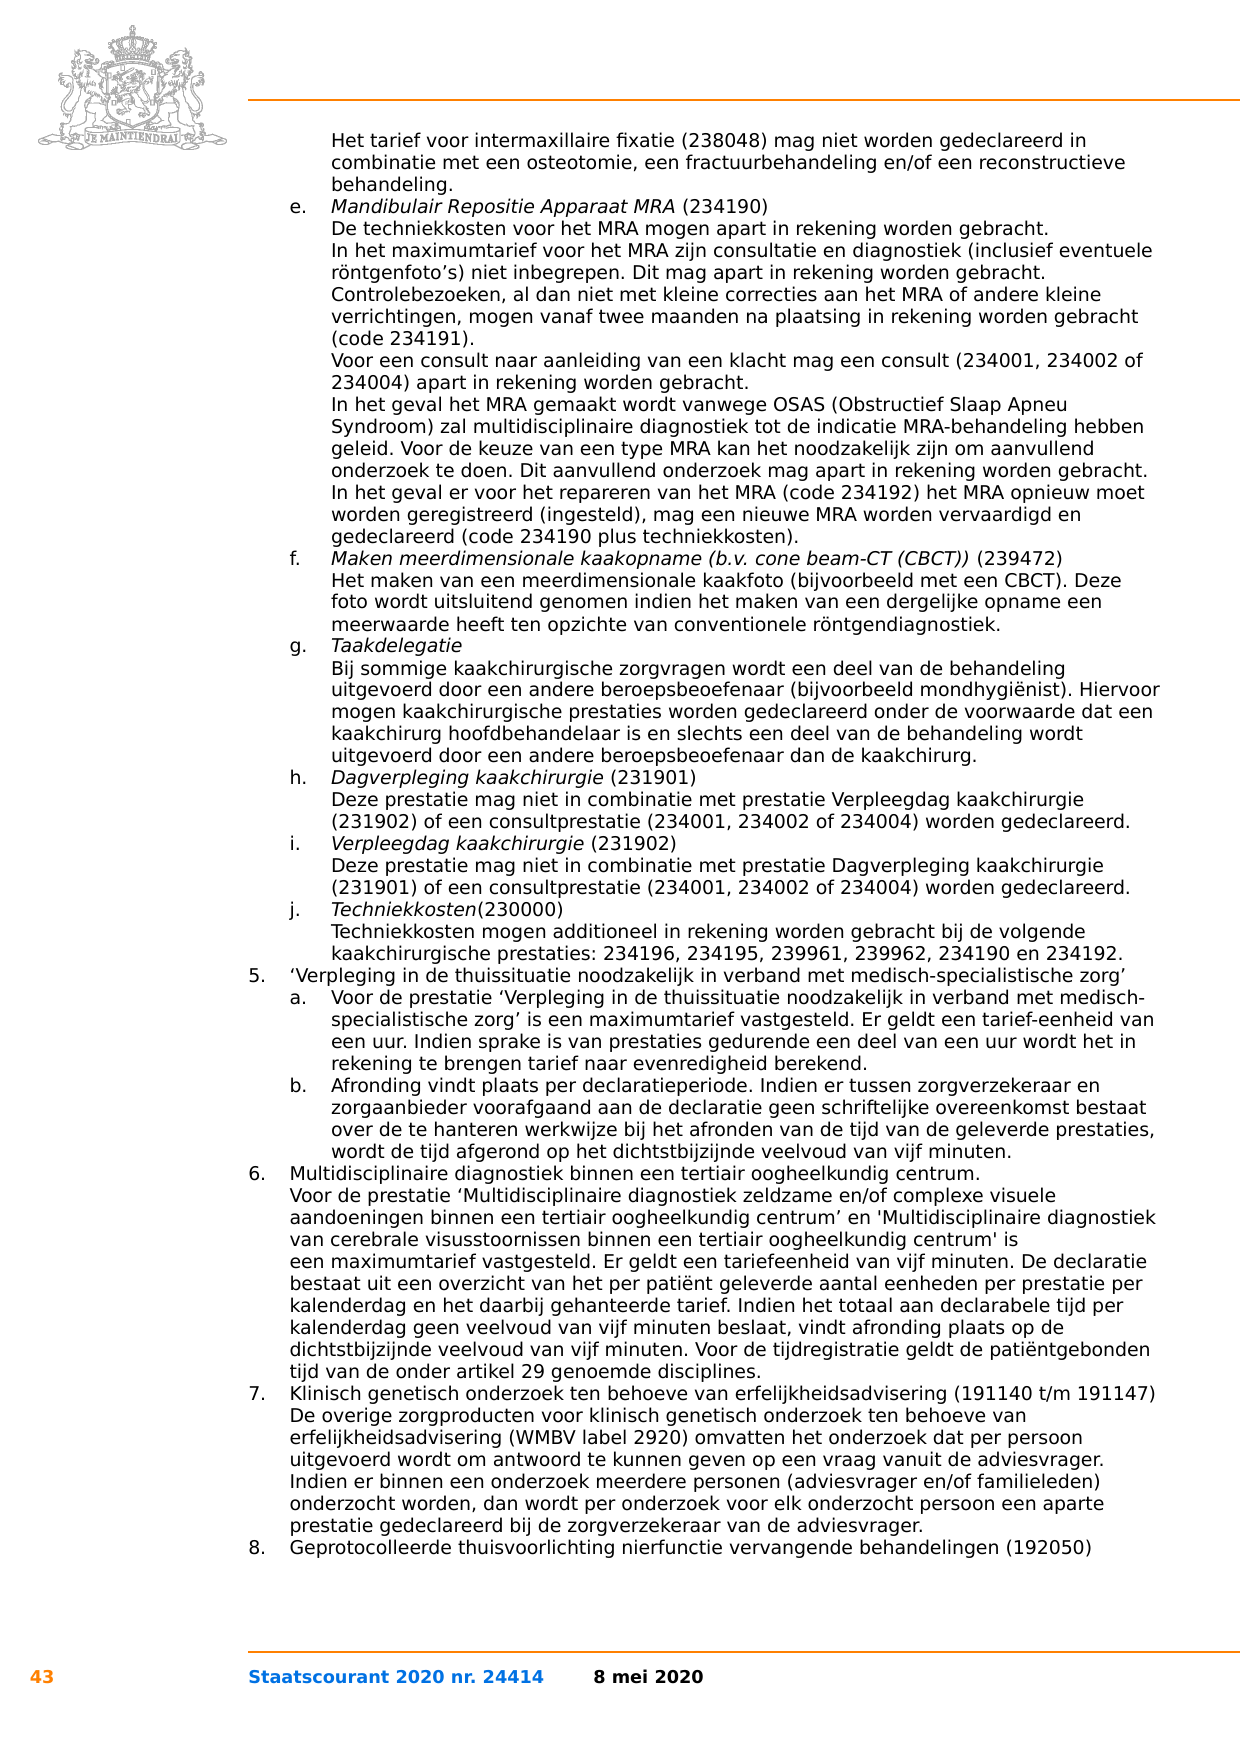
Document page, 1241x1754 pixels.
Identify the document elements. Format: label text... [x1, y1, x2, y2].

text In het maximumtarief voor het MRA zijn consultatie en diagnostiek (inclusief eventuele röntgenfoto’s) niet inbegrepen. Dit mag apart in rekening worden gebracht. [331, 240, 1163, 284]
text De overige zorgproducten voor klinisch genetisch onderzoek ten behoeve van erfelijkheidsadvisering (WMBV label 2920) omvatten het onderzoek dat per persoon uitgevoerd wordt om antwoord te kunnen geven op een vraag vanuit de adviesvrager. Indien er binnen een onderzoek meerdere personen (adviesvrager en/of familieleden) onderzocht worden, dan wordt per onderzoek voor elk onderzocht persoon een aparte prestatie gedeclareerd bij de zorgverzekeraar van de adviesvrager. [289, 1405, 1163, 1537]
text g. Taakdelegatie [289, 635, 1163, 657]
text 8. Geprotocolleerde thuisvoorlichting nierfunctie vervangende behandelingen (192050) [248, 1537, 1163, 1558]
text Controlebezoeken, al dan niet met kleine correcties aan het MRA of andere kleine verrichtingen, mogen vanaf twee maanden na plaatsing in rekening worden gebracht (code 234191). [331, 284, 1163, 350]
text Deze prestatie mag niet in combinatie met prestatie Dagverpleging kaakchirurgie (231901) of een consultprestatie (234001, 234002 of 234004) worden gedeclareerd. [331, 855, 1163, 899]
text De techniekkosten voor het MRA mogen apart in rekening worden gebracht. [331, 218, 1163, 240]
text In het geval het MRA gemaakt wordt vanwege OSAS (Obstructief Slaap Apneu Syndroom) zal multidisciplinaire diagnostiek tot de indicatie MRA-behandeling hebben geleid. Voor de keuze van een type MRA kan het noodzakelijk zijn om aanvullend onderzoek te doen. Dit aanvullend onderzoek mag apart in rekening worden gebracht. [331, 394, 1163, 482]
text i. Verpleegdag kaakchirurgie (231902) [289, 833, 1163, 855]
picture [38, 25, 227, 150]
text a. Voor de prestatie ‘Verpleging in de thuissituatie noodzakelijk in verband met medisch-specialistische zorg’ is een maximumtarief vastgesteld. Er geldt een tarief-eenheid van een uur. Indien sprake is van prestaties gedurende een deel van een uur wordt het in rekening te brengen tarief naar evenredigheid berekend. [289, 987, 1163, 1075]
text Het tarief voor intermaxillaire fixatie (238048) mag niet worden gedeclareerd in combinatie met een osteotomie, een fractuurbehandeling en/of een reconstructieve behandeling. [331, 130, 1163, 196]
text Techniekkosten mogen additioneel in rekening worden gebracht bij de volgende kaakchirurgische prestaties: 234196, 234195, 239961, 239962, 234190 en 234192. [331, 921, 1163, 965]
text 5. ‘Verpleging in de thuissituatie noodzakelijk in verband met medisch-specialistische zorg’ [248, 965, 1163, 987]
text f. Maken meerdimensionale kaakopname (b.v. cone beam-CT (CBCT)) (239472) [289, 547, 1163, 569]
text e. Mandibulair Repositie Apparaat MRA (234190) [289, 196, 1163, 218]
text 6. Multidisciplinaire diagnostiek binnen een tertiair oogheelkundig centrum. [248, 1163, 1163, 1185]
text Bij sommige kaakchirurgische zorgvragen wordt een deel van de behandeling uitgevoerd door een andere beroepsbeoefenaar (bijvoorbeeld mondhygiënist). Hiervoor mogen kaakchirurgische prestaties worden gedeclareerd onder de voorwaarde dat een kaakchirurg hoofdbehandelaar is en slechts een deel van de behandeling wordt uitgevoerd door een andere beroepsbeoefenaar dan de kaakchirurg. [331, 657, 1163, 767]
text 7. Klinisch genetisch onderzoek ten behoeve van erfelijkheidsadvisering (191140 t/m 191147) [248, 1383, 1163, 1405]
text j. Techniekkosten(230000) [289, 899, 1163, 921]
text Voor een consult naar aanleiding van een klacht mag een consult (234001, 234002 of 234004) apart in rekening worden gebracht. [331, 350, 1163, 394]
text In het geval er voor het repareren van het MRA (code 234192) het MRA opnieuw moet worden geregistreerd (ingesteld), mag een nieuwe MRA worden vervaardigd en gedeclareerd (code 234190 plus techniekkosten). [331, 482, 1163, 547]
text Deze prestatie mag niet in combinatie met prestatie Verpleegdag kaakchirurgie (231902) of een consultprestatie (234001, 234002 of 234004) worden gedeclareerd. [331, 789, 1163, 833]
text een maximumtarief vastgesteld. Er geldt een tariefeenheid van vijf minuten. De declaratie bestaat uit een overzicht van het per patiënt geleverde aantal eenheden per prestatie per kalenderdag en het daarbij gehanteerde tarief. Indien het totaal aan declarabele tijd per kalenderdag geen veelvoud van vijf minuten beslaat, vindt afronding plaats op de dichtstbijzijnde veelvoud van vijf minuten. Voor de tijdregistratie geldt de patiëntgebonden tijd van de onder artikel 29 genoemde disciplines. [289, 1251, 1163, 1383]
text b. Afronding vindt plaats per declaratieperiode. Indien er tussen zorgverzekeraar en zorgaanbieder voorafgaand aan de declaratie geen schriftelijke overeenkomst bestaat over de te hanteren werkwijze bij het afronden van de tijd van de geleverde prestaties, wordt de tijd afgerond op het dichtstbijzijnde veelvoud van vijf minuten. [289, 1075, 1163, 1163]
text h. Dagverpleging kaakchirurgie (231901) [289, 767, 1163, 789]
text Het maken van een meerdimensionale kaakfoto (bijvoorbeeld met een CBCT). Deze foto wordt uitsluitend genomen indien het maken van een dergelijke opname een meerwaarde heeft ten opzichte van conventionele röntgendiagnostiek. [331, 569, 1163, 635]
text Voor de prestatie ‘Multidisciplinaire diagnostiek zeldzame en/of complexe visuele aandoeningen binnen een tertiair oogheelkundig centrum’ en 'Multidisciplinaire diagnostiek van cerebrale visusstoornissen binnen een tertiair oogheelkundig centrum' is [289, 1185, 1163, 1251]
